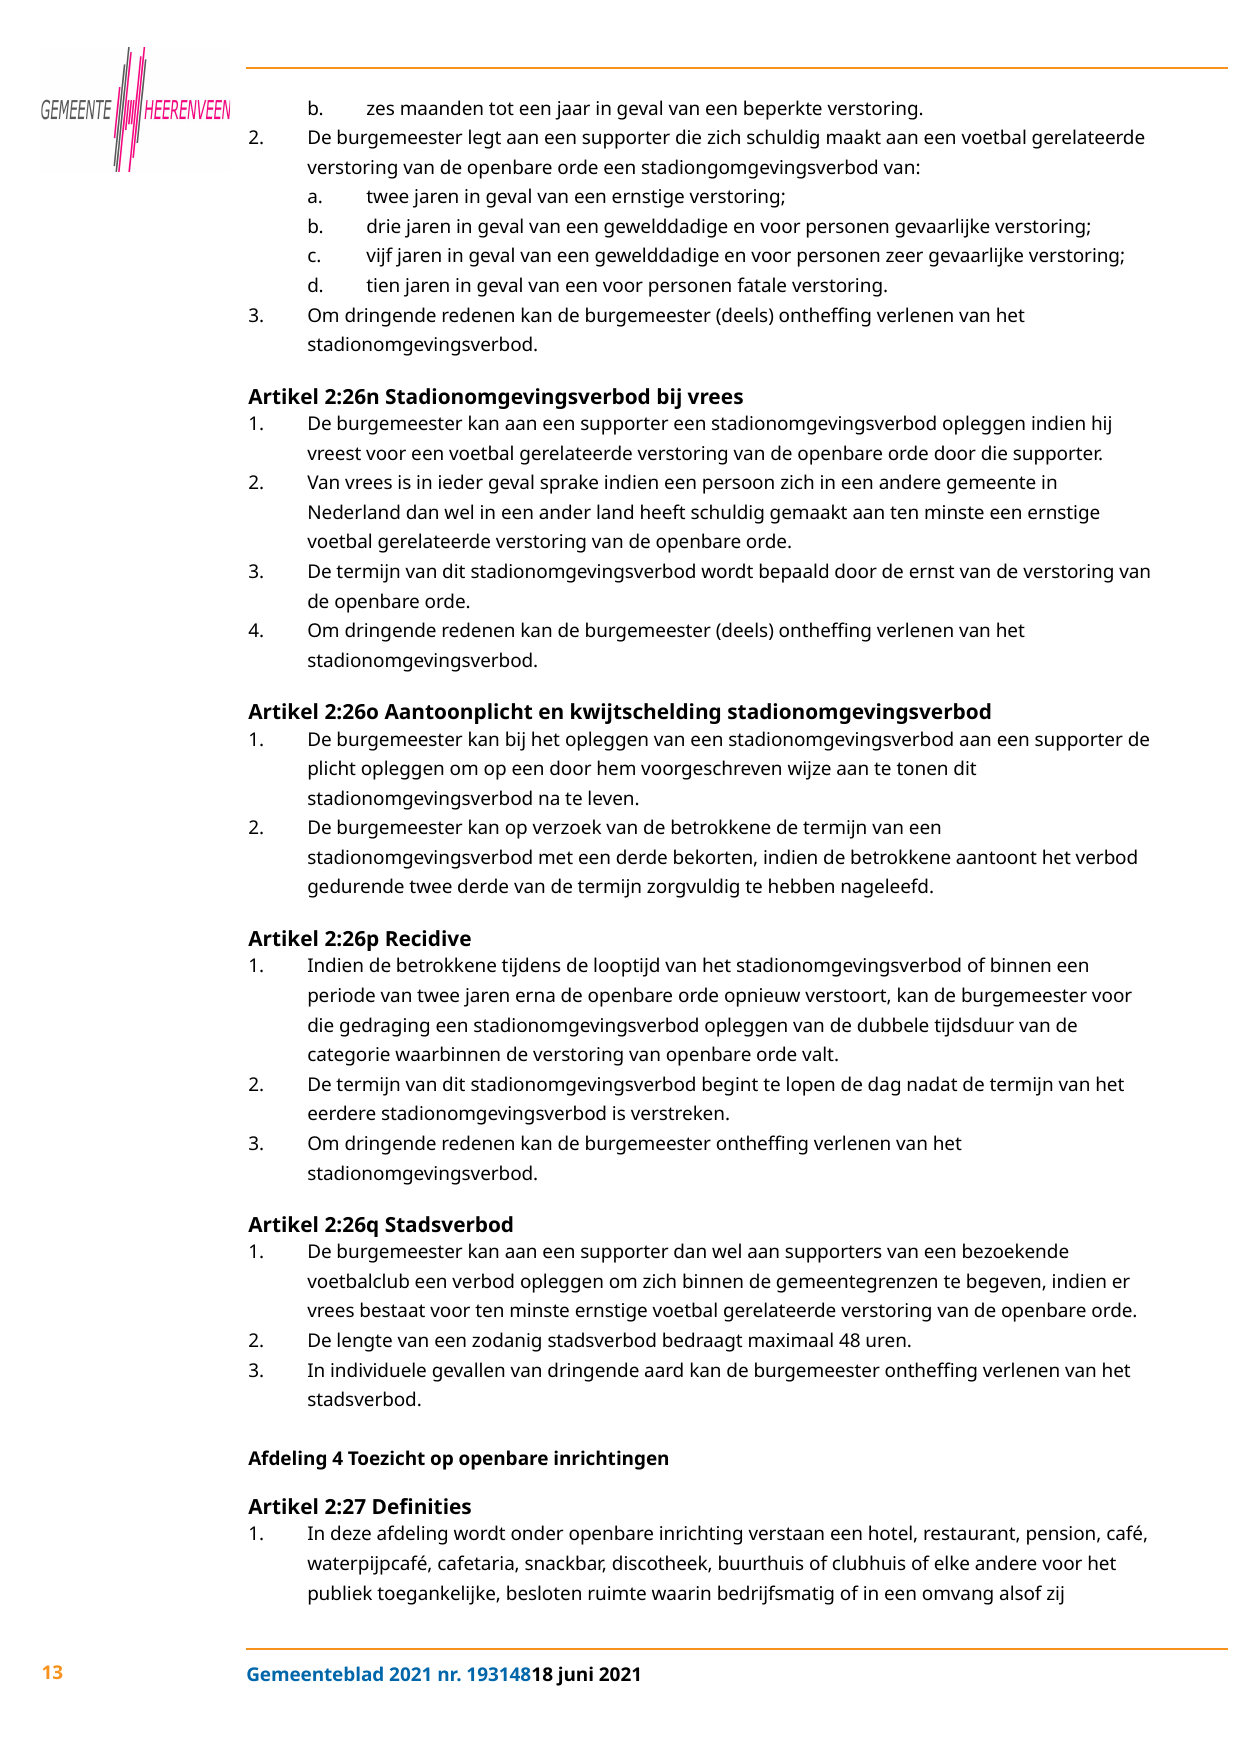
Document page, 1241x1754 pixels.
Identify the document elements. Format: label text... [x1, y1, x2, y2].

text Artikel 2:26n Stadionomgevingsverbod bij vrees [248, 382, 1152, 410]
list De burgemeester kan bij het opleggen van een stadionomgevingsverbod aan een supporter de plicht opleggen om op een door hem voorgeschreven wijze aan te tonen dit stadionomgevingsverbod na te leven. [248, 726, 1152, 811]
list Van vrees is in ieder geval sprake indien een persoon zich in een andere gemeente in Nederland dan wel in een ander land heeft schuldig gemaakt aan ten minste een ernstige voetbal gerelateerde verstoring van de openbare orde. [248, 469, 1152, 554]
list De burgemeester legt aan een supporter die zich schuldig maakt aan een voetbal gerelateerde verstoring van de openbare orde een stadiongomgevingsverbod van: [248, 124, 1152, 180]
list Om dringende redenen kan de burgemeester (deels) ontheffing verlenen van het stadionomgevingsverbod. [248, 302, 1152, 357]
list De termijn van dit stadionomgevingsverbod begint te lopen de dag nadat de termijn van het eerdere stadionomgevingsverbod is verstreken. [248, 1071, 1152, 1126]
list De burgemeester kan op verzoek van de betrokkene de termijn van een stadionomgevingsverbod met een derde bekorten, indien de betrokkene aantoont het verbod gedurende twee derde van de termijn zorgvuldig te hebben nageleefd. [248, 814, 1152, 899]
list Indien de betrokkene tijdens de looptijd van het stadionomgevingsverbod of binnen een periode van twee jaren erna de openbare orde opnieuw verstoort, kan de burgemeester voor die gedraging een stadionomgevingsverbod opleggen van de dubbele tijdsduur van de categorie waarbinnen de verstoring van openbare orde valt. [248, 953, 1152, 1067]
text Afdeling 4 Toezicht op openbare inrichtingen [248, 1446, 1152, 1471]
picture [41, 47, 231, 172]
list vijf jaren in geval van een gewelddadige en voor personen zeer gevaarlijke verstoring; [307, 243, 1152, 268]
list zes maanden tot een jaar in geval van een beperkte verstoring. [307, 95, 1152, 121]
list De lengte van een zodanig stadsverbod bedraagt maximaal 48 uren. [248, 1327, 1152, 1353]
text Artikel 2:26p Recidive [248, 924, 1152, 953]
list tien jaren in geval van een voor personen fatale verstoring. [307, 272, 1152, 298]
text Artikel 2:27 Definities [248, 1492, 1152, 1521]
list De burgemeester kan aan een supporter dan wel aan supporters van een bezoekende voetbalclub een verbod opleggen om zich binnen de gemeentegrenzen te begeven, indien er vrees bestaat voor ten minste ernstige voetbal gerelateerde verstoring van de openbare orde. [248, 1238, 1152, 1323]
list Om dringende redenen kan de burgemeester (deels) ontheffing verlenen van het stadionomgevingsverbod. [248, 617, 1152, 673]
list Om dringende redenen kan de burgemeester ontheffing verlenen van het stadionomgevingsverbod. [248, 1130, 1152, 1185]
list drie jaren in geval van een gewelddadige en voor personen gevaarlijke verstoring; [307, 213, 1152, 239]
list De burgemeester kan aan een supporter een stadionomgevingsverbod opleggen indien hij vreest voor een voetbal gerelateerde verstoring van de openbare orde door die supporter. [248, 410, 1152, 466]
list In deze afdeling wordt onder openbare inrichting verstaan een hotel, restaurant, pension, café, waterpijpcafé, cafetaria, snackbar, discotheek, buurthuis of clubhuis of elke andere voor het publiek toegankelijke, besloten ruimte waarin bedrijfsmatig of in een omvang alsof zij [248, 1521, 1152, 1606]
list In individuele gevallen van dringende aard kan de burgemeester ontheffing verlenen van het stadsverbod. [248, 1357, 1152, 1412]
text Artikel 2:26o Aantoonplicht en kwijtschelding stadionomgevingsverbod [248, 697, 1152, 726]
text Artikel 2:26q Stadsverbod [248, 1210, 1152, 1238]
list twee jaren in geval van een ernstige verstoring; [307, 183, 1152, 209]
list De termijn van dit stadionomgevingsverbod wordt bepaald door de ernst van de verstoring van de openbare orde. [248, 558, 1152, 613]
